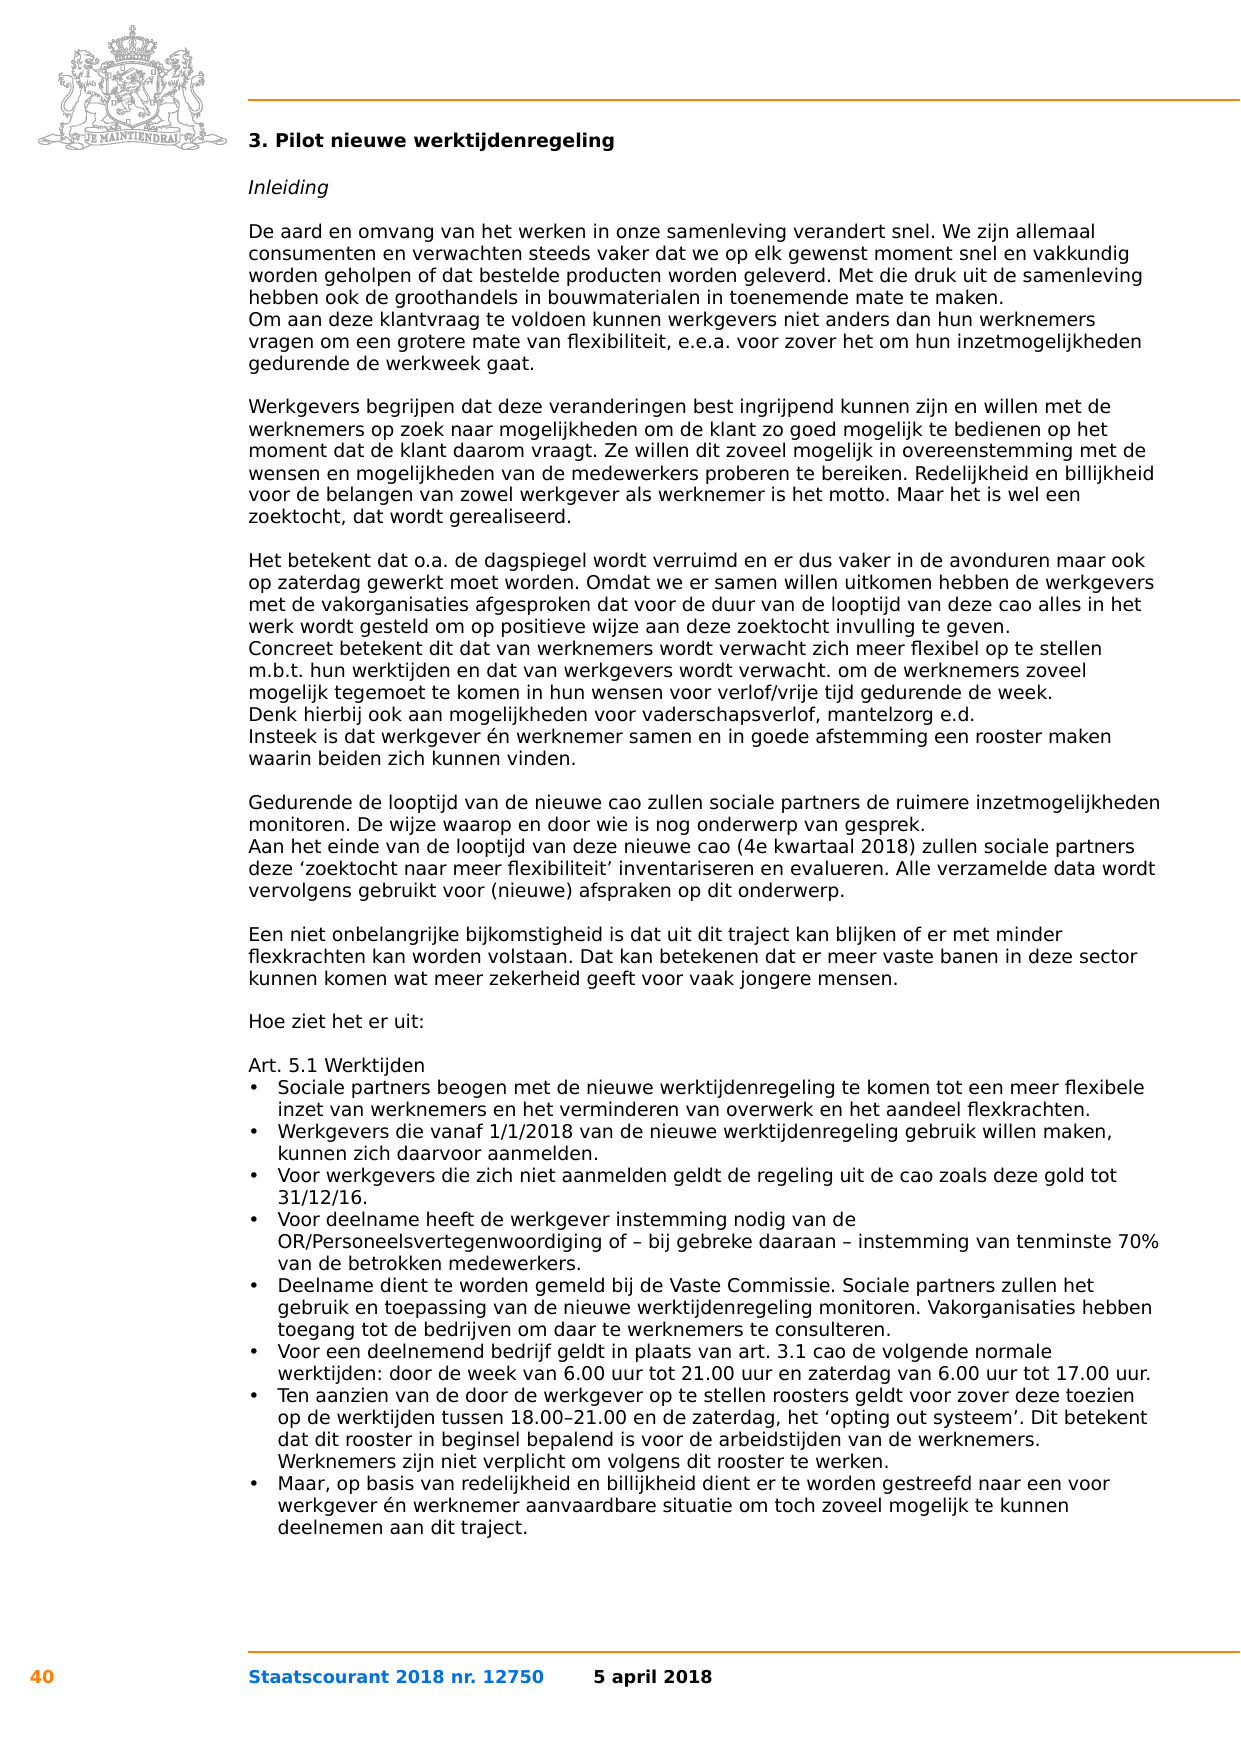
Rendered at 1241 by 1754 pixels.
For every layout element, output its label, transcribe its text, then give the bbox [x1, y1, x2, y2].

text De aard en omvang van het werken in onze samenleving verandert snel. We zijn allemaal consumenten en verwachten steeds vaker dat we op elk gewenst moment snel en vakkundig worden geholpen of dat bestelde producten worden geleverd. Met die druk uit de samenleving hebben ook de groothandels in bouwmaterialen in toenemende mate te maken. [248, 221, 1163, 309]
text • Voor een deelnemend bedrijf geldt in plaats van art. 3.1 cao de volgende normale werktijden: door de week van 6.00 uur tot 21.00 uur en zaterdag van 6.00 uur tot 17.00 uur. [248, 1341, 1163, 1385]
text Aan het einde van de looptijd van deze nieuwe cao (4e kwartaal 2018) zullen sociale partners deze ‘zoektocht naar meer flexibiliteit’ inventariseren en evalueren. Alle verzamelde data wordt vervolgens gebruikt voor (nieuwe) afspraken op dit onderwerp. [248, 836, 1163, 902]
text Om aan deze klantvraag te voldoen kunnen werkgevers niet anders dan hun werknemers vragen om een grotere mate van flexibiliteit, e.e.a. voor zover het om hun inzetmogelijkheden gedurende de werkweek gaat. [248, 309, 1163, 374]
text Werkgevers begrijpen dat deze veranderingen best ingrijpend kunnen zijn en willen met de werknemers op zoek naar mogelijkheden om de klant zo goed mogelijk te bedienen op het moment dat de klant daarom vraagt. Ze willen dit zoveel mogelijk in overeenstemming met de wensen en mogelijkheden van de medewerkers proberen te bereiken. Redelijkheid en billijkheid voor de belangen van zowel werkgever als werknemer is het motto. Maar het is wel een zoektocht, dat wordt gerealiseerd. [248, 396, 1163, 528]
text • Maar, op basis van redelijkheid en billijkheid dient er te worden gestreefd naar een voor werkgever én werknemer aanvaardbare situatie om toch zoveel mogelijk te kunnen deelnemen aan dit traject. [248, 1473, 1163, 1539]
text Insteek is dat werkgever én werknemer samen en in goede afstemming een rooster maken waarin beiden zich kunnen vinden. [248, 726, 1163, 770]
text Art. 5.1 Werktijden [248, 1055, 1163, 1077]
text • Voor werkgevers die zich niet aanmelden geldt de regeling uit de cao zoals deze gold tot 31/12/16. [248, 1165, 1163, 1209]
text • Sociale partners beogen met de nieuwe werktijdenregeling te komen tot een meer flexibele inzet van werknemers en het verminderen van overwerk en het aandeel flexkrachten. [248, 1077, 1163, 1121]
text Gedurende de looptijd van de nieuwe cao zullen sociale partners de ruimere inzetmogelijkheden monitoren. De wijze waarop en door wie is nog onderwerp van gesprek. [248, 792, 1163, 836]
text Hoe ziet het er uit: [248, 1011, 1163, 1033]
text Het betekent dat o.a. de dagspiegel wordt verruimd en er dus vaker in de avonduren maar ook op zaterdag gewerkt moet worden. Omdat we er samen willen uitkomen hebben de werkgevers met de vakorganisaties afgesproken dat voor de duur van de looptijd van deze cao alles in het werk wordt gesteld om op positieve wijze aan deze zoektocht invulling te geven. [248, 550, 1163, 638]
text Een niet onbelangrijke bijkomstigheid is dat uit dit traject kan blijken of er met minder flexkrachten kan worden volstaan. Dat kan betekenen dat er meer vaste banen in deze sector kunnen komen wat meer zekerheid geeft voor vaak jongere mensen. [248, 924, 1163, 989]
subtitle Inleiding [248, 177, 1163, 199]
text • Werkgevers die vanaf 1/1/2018 van de nieuwe werktijdenregeling gebruik willen maken, kunnen zich daarvoor aanmelden. [248, 1121, 1163, 1165]
text • Ten aanzien van de door de werkgever op te stellen roosters geldt voor zover deze toezien op de werktijden tussen 18.00–21.00 en de zaterdag, het ‘opting out systeem’. Dit betekent dat dit rooster in beginsel bepalend is voor de arbeidstijden van de werknemers. Werknemers zijn niet verplicht om volgens dit rooster te werken. [248, 1385, 1163, 1473]
picture [38, 25, 227, 150]
text Concreet betekent dit dat van werknemers wordt verwacht zich meer flexibel op te stellen m.b.t. hun werktijden en dat van werkgevers wordt verwacht. om de werknemers zoveel mogelijk tegemoet te komen in hun wensen voor verlof/vrije tijd gedurende de week. [248, 638, 1163, 704]
text • Voor deelname heeft de werkgever instemming nodig van de OR/Personeelsvertegenwoordiging of – bij gebreke daaraan – instemming van tenminste 70% van de betrokken medewerkers. [248, 1209, 1163, 1275]
text • Deelname dient te worden gemeld bij de Vaste Commissie. Sociale partners zullen het gebruik en toepassing van de nieuwe werktijdenregeling monitoren. Vakorganisaties hebben toegang tot de bedrijven om daar te werknemers te consulteren. [248, 1275, 1163, 1341]
subtitle 3. Pilot nieuwe werktijdenregeling [248, 130, 1163, 152]
text Denk hierbij ook aan mogelijkheden voor vaderschapsverlof, mantelzorg e.d. [248, 704, 1163, 726]
